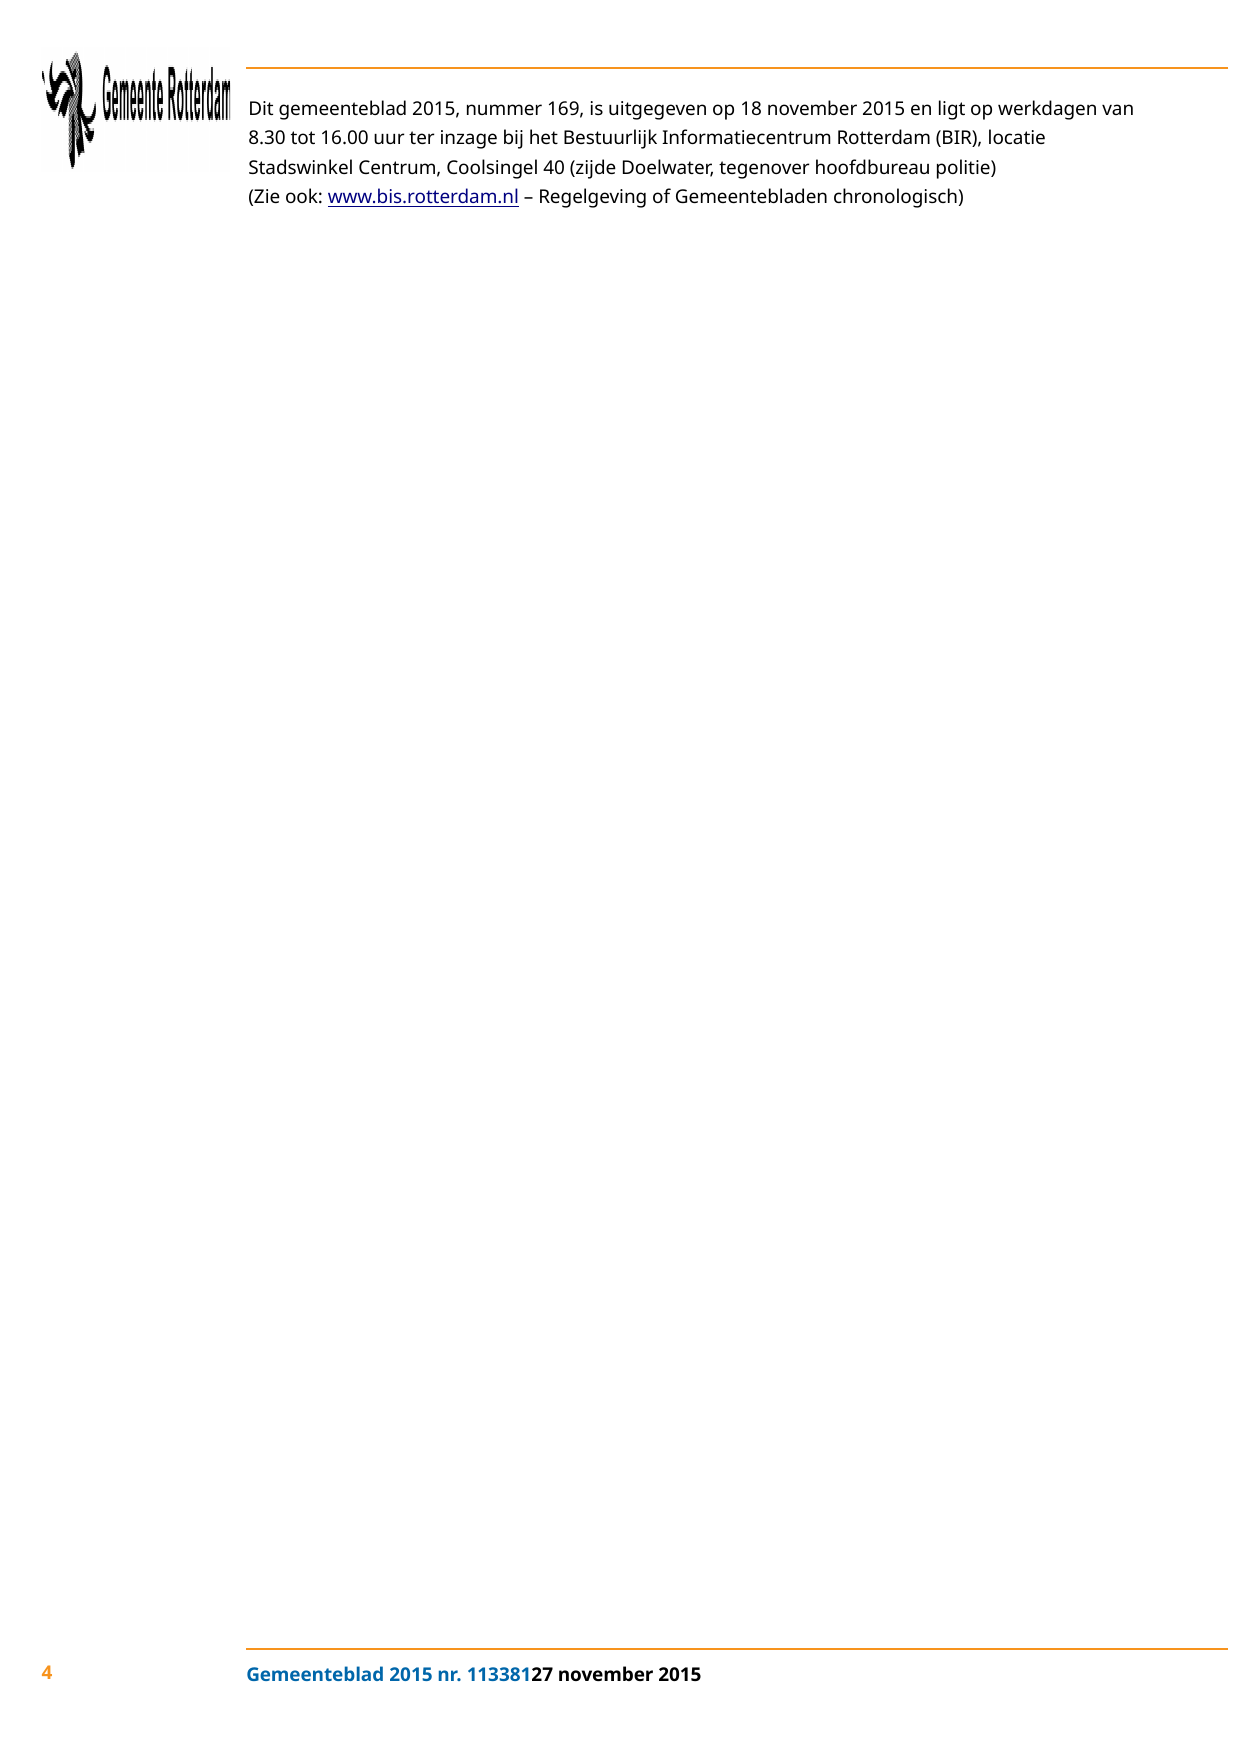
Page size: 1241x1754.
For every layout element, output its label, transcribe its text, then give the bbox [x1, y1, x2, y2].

picture [41, 47, 231, 172]
text (Zie ook: www.bis.rotterdam.nl – Regelgeving of Gemeentebladen chronologisch) [248, 184, 1152, 209]
text Dit gemeenteblad 2015, nummer 169, is uitgegeven op 18 november 2015 en ligt op werkdagen van 8.30 tot 16.00 uur ter inzage bij het Bestuurlijk Informatiecentrum Rotterdam (BIR), locatie Stadswinkel Centrum, Coolsingel 40 (zijde Doelwater, tegenover hoofdbureau politie) [248, 95, 1152, 180]
